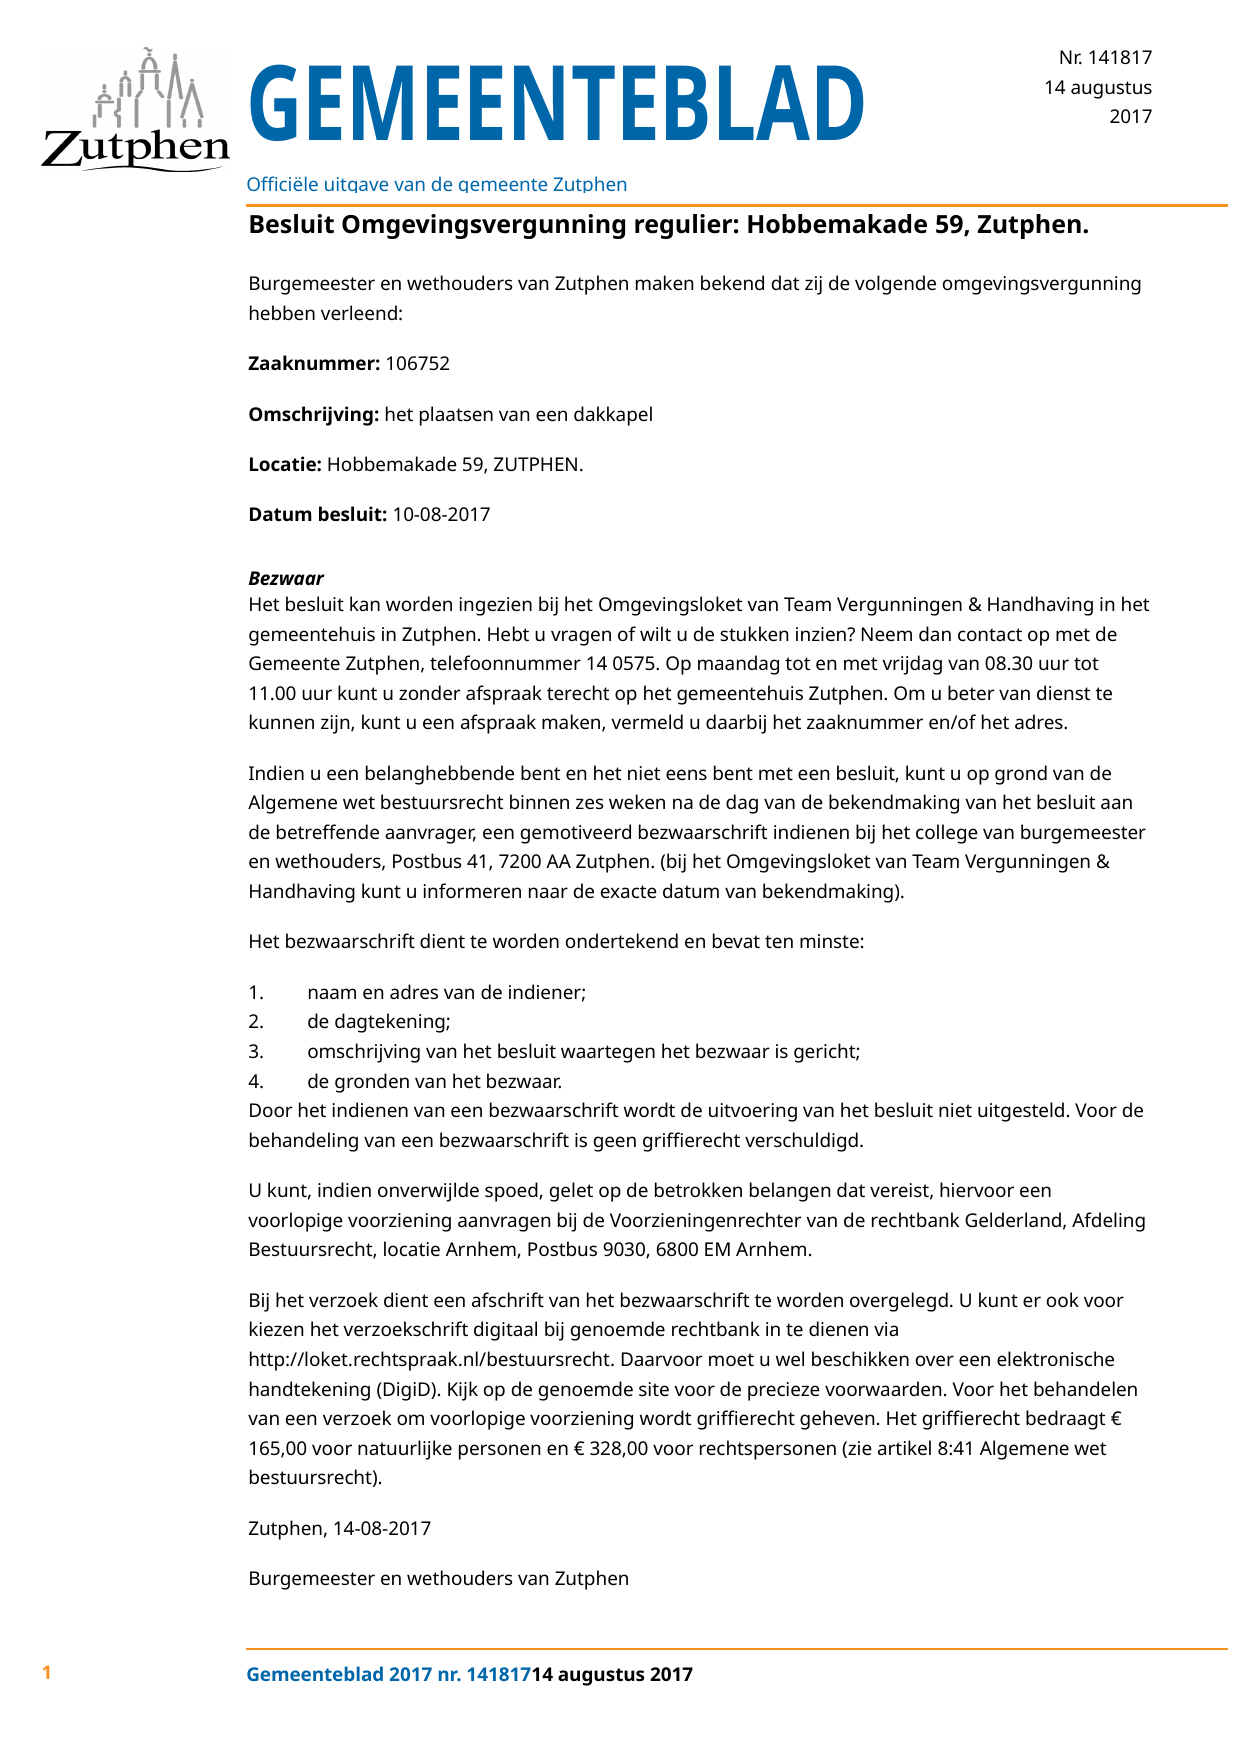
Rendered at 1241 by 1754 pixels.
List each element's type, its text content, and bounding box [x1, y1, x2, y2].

text Burgemeester en wethouders van Zutphen maken bekend dat zij de volgende omgevingsvergunning hebben verleend: [248, 270, 1152, 326]
text Het besluit kan worden ingezien bij het Omgevingsloket van Team Vergunningen & Handhaving in het gemeentehuis in Zutphen. Hebt u vragen of wilt u de stukken inzien? Neem dan contact op met de Gemeente Zutphen, telefoonnummer 14 0575. Op maandag tot en met vrijdag van 08.30 uur tot 11.00 uur kunt u zonder afspraak terecht op het gemeentehuis Zutphen. Om u beter van dienst te kunnen zijn, kunt u een afspraak maken, vermeld u daarbij het zaaknummer en/of het adres. [248, 591, 1152, 735]
text Besluit Omgevingsvergunning regulier: Hobbemakade 59, Zutphen. [248, 207, 1152, 241]
text Bij het verzoek dient een afschrift van het bezwaarschrift te worden overgelegd. U kunt er ook voor kiezen het verzoekschrift digitaal bij genoemde rechtbank in te dienen via http://loket.rechtspraak.nl/bestuursrecht. Daarvoor moet u wel beschikken over een elektronische handtekening (DigiD). Kijk op de genoemde site voor de precieze voorwaarden. Voor het behandelen van een verzoek om voorlopige voorziening wordt griffierecht geheven. Het griffierecht bedraagt € 165,00 voor natuurlijke personen en € 328,00 voor rechtspersonen (zie artikel 8:41 Algemene wet bestuursrecht). [248, 1287, 1152, 1490]
text Omschrijving: het plaatsen van een dakkapel [248, 401, 1152, 426]
text Burgemeester en wethouders van Zutphen [248, 1565, 1152, 1591]
text U kunt, indien onverwijlde spoed, gelet op de betrokken belangen dat vereist, hiervoor een voorlopige voorziening aanvragen bij de Voorzieningenrechter van de rechtbank Gelderland, Afdeling Bestuursrecht, locatie Arnhem, Postbus 9030, 6800 EM Arnhem. [248, 1177, 1152, 1262]
text Locatie: Hobbemakade 59, ZUTPHEN. [248, 451, 1152, 477]
text Zutphen, 14-08-2017 [248, 1515, 1152, 1541]
text Indien u een belanghebbende bent en het niet eens bent met een besluit, kunt u op grond van de Algemene wet bestuursrecht binnen zes weken na de dag van de bekendmaking van het besluit aan de betreffende aanvrager, een gemotiveerd bezwaarschrift indienen bij het college van burgemeester en wethouders, Postbus 41, 7200 AA Zutphen. (bij het Omgevingsloket van Team Vergunningen & Handhaving kunt u informeren naar de exacte datum van bekendmaking). [248, 760, 1152, 904]
text Door het indienen van een bezwaarschrift wordt de uitvoering van het besluit niet uitgesteld. Voor de behandeling van een bezwaarschrift is geen griffierecht verschuldigd. [248, 1097, 1152, 1153]
list naam en adres van de indiener; [248, 979, 1152, 1005]
list de gronden van het bezwaar. [248, 1068, 1152, 1094]
text Zaaknummer: 106752 [248, 350, 1152, 376]
list de dagtekening; [248, 1009, 1152, 1034]
text Het bezwaarschrift dient te worden ondertekend en bevat ten minste: [248, 929, 1152, 954]
text Datum besluit: 10-08-2017 [248, 502, 1152, 527]
list omschrijving van het besluit waartegen het bezwaar is gericht; [248, 1038, 1152, 1064]
picture [41, 47, 231, 172]
text Bezwaar [248, 566, 1152, 591]
